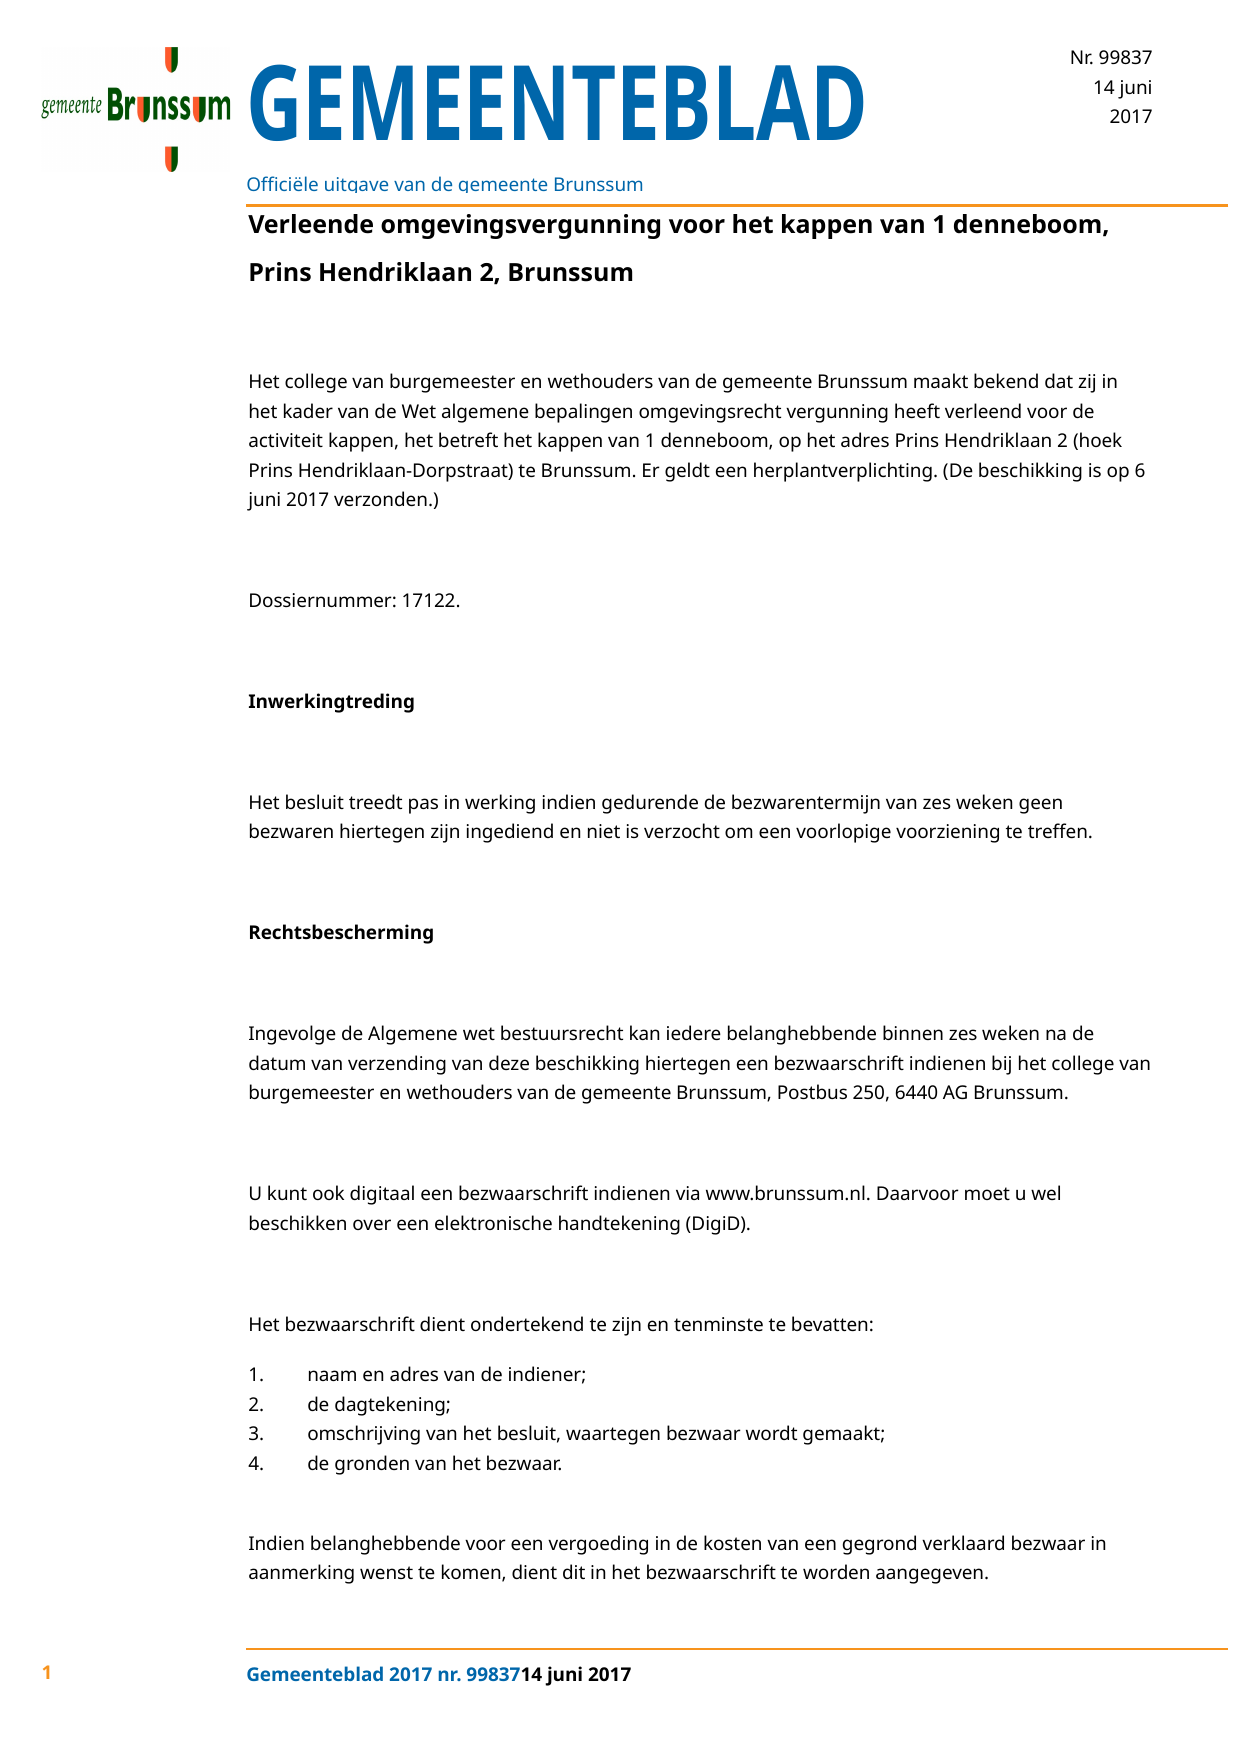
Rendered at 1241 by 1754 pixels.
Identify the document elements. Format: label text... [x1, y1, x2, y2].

text Dossiernummer: 17122. [248, 587, 1152, 613]
text Het bezwaarschrift dient ondertekend te zijn en tenminste te bevatten: [248, 1311, 1152, 1337]
picture [41, 47, 231, 172]
text Ingevolge de Algemene wet bestuursrecht kan iedere belanghebbende binnen zes weken na de datum van verzending van deze beschikking hiertegen een bezwaarschrift indienen bij het college van burgemeester en wethouders van de gemeente Brunssum, Postbus 250, 6440 AG Brunssum. [248, 1020, 1152, 1105]
list naam en adres van de indiener; [248, 1361, 1152, 1387]
list omschrijving van het besluit, waartegen bezwaar wordt gemaakt; [248, 1420, 1152, 1446]
text Het besluit treedt pas in werking indien gedurende de bezwarentermijn van zes weken geen bezwaren hiertegen zijn ingediend en niet is verzocht om een voorlopige voorziening te treffen. [248, 789, 1152, 844]
text Verleende omgevingsvergunning voor het kappen van 1 denneboom, Prins Hendriklaan 2, Brunssum [248, 207, 1152, 288]
text Inwerkingtreding [248, 688, 1152, 714]
text Het college van burgemeester en wethouders van de gemeente Brunssum maakt bekend dat zij in het kader van de Wet algemene bepalingen omgevingsrecht vergunning heeft verleend voor de activiteit kappen, het betreft het kappen van 1 denneboom, op het adres Prins Hendriklaan 2 (hoek Prins Hendriklaan-Dorpstraat) te Brunssum. Er geldt een herplantverplichting. (De beschikking is op 6 juni 2017 verzonden.) [248, 368, 1152, 512]
text Indien belanghebbende voor een vergoeding in de kosten van een gegrond verklaard bezwaar in aanmerking wenst te komen, dient dit in het bezwaarschrift te worden aangegeven. [248, 1530, 1152, 1585]
list de dagtekening; [248, 1391, 1152, 1417]
list de gronden van het bezwaar. [248, 1450, 1152, 1476]
text U kunt ook digitaal een bezwaarschrift indienen via www.brunssum.nl. Daarvoor moet u wel beschikken over een elektronische handtekening (DigiD). [248, 1180, 1152, 1236]
text Rechtsbescherming [248, 919, 1152, 945]
